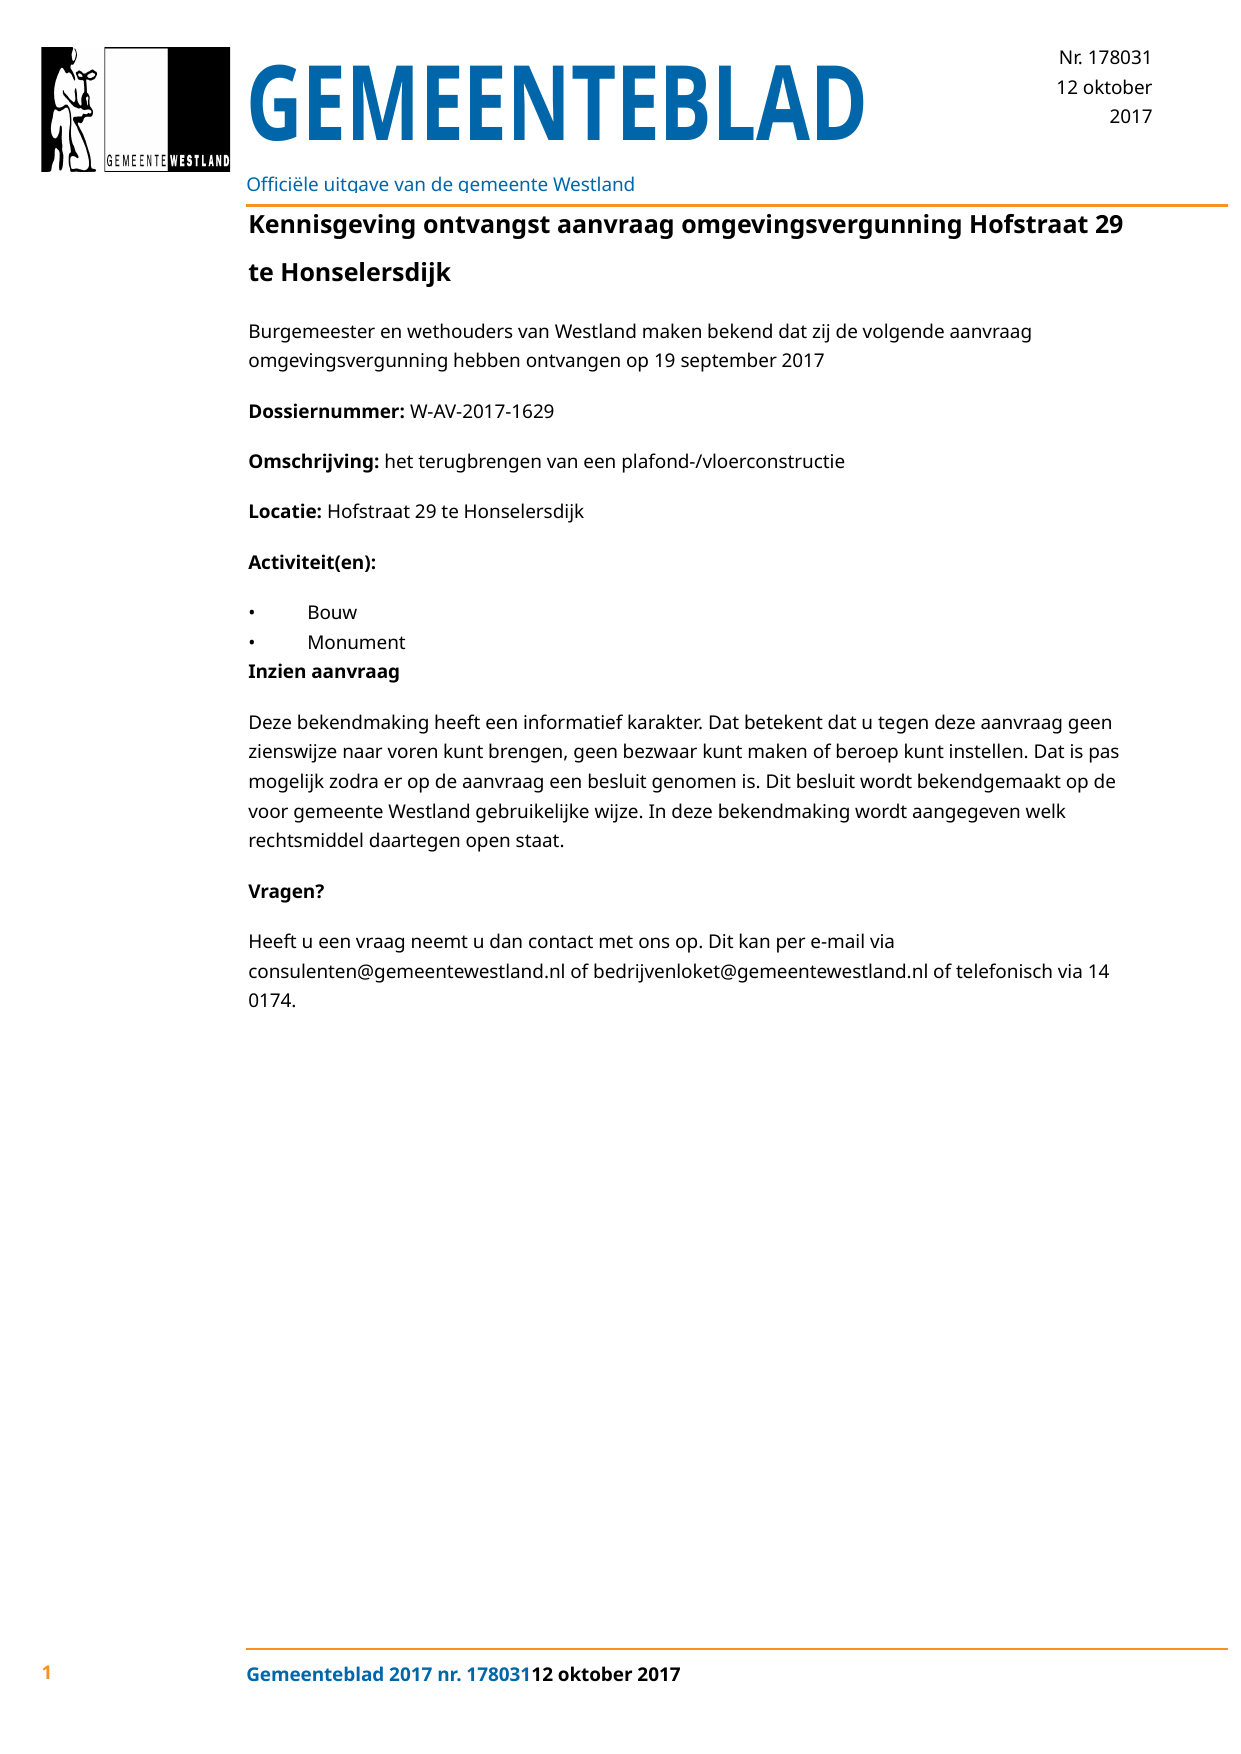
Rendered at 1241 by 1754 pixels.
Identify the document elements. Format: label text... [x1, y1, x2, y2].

text Deze bekendmaking heeft een informatief karakter. Dat betekent dat u tegen deze aanvraag geen zienswijze naar voren kunt brengen, geen bezwaar kunt maken of beroep kunt instellen. Dat is pas mogelijk zodra er op de aanvraag een besluit genomen is. Dit besluit wordt bekendgemaakt op de voor gemeente Westland gebruikelijke wijze. In deze bekendmaking wordt aangegeven welk rechtsmiddel daartegen open staat. [248, 709, 1152, 853]
picture [41, 47, 231, 172]
text Dossiernummer: W-AV-2017-1629 [248, 398, 1152, 424]
list Monument [248, 629, 1152, 655]
text Heeft u een vraag neemt u dan contact met ons op. Dit kan per e-mail via consulenten@gemeentewestland.nl of bedrijvenloket@gemeentewestland.nl of telefonisch via 14 0174. [248, 928, 1152, 1013]
text Omschrijving: het terugbrengen van een plafond-/vloerconstructie [248, 448, 1152, 474]
text Activiteit(en): [248, 549, 1152, 575]
text Burgemeester en wethouders van Westland maken bekend dat zij de volgende aanvraag omgevingsvergunning hebben ontvangen op 19 september 2017 [248, 318, 1152, 373]
text Inzien aanvraag [248, 659, 1152, 684]
text Vragen? [248, 878, 1152, 904]
text Kennisgeving ontvangst aanvraag omgevingsvergunning Hofstraat 29 te Honselersdijk [248, 207, 1152, 288]
list Bouw [248, 599, 1152, 625]
text Locatie: Hofstraat 29 te Honselersdijk [248, 499, 1152, 524]
